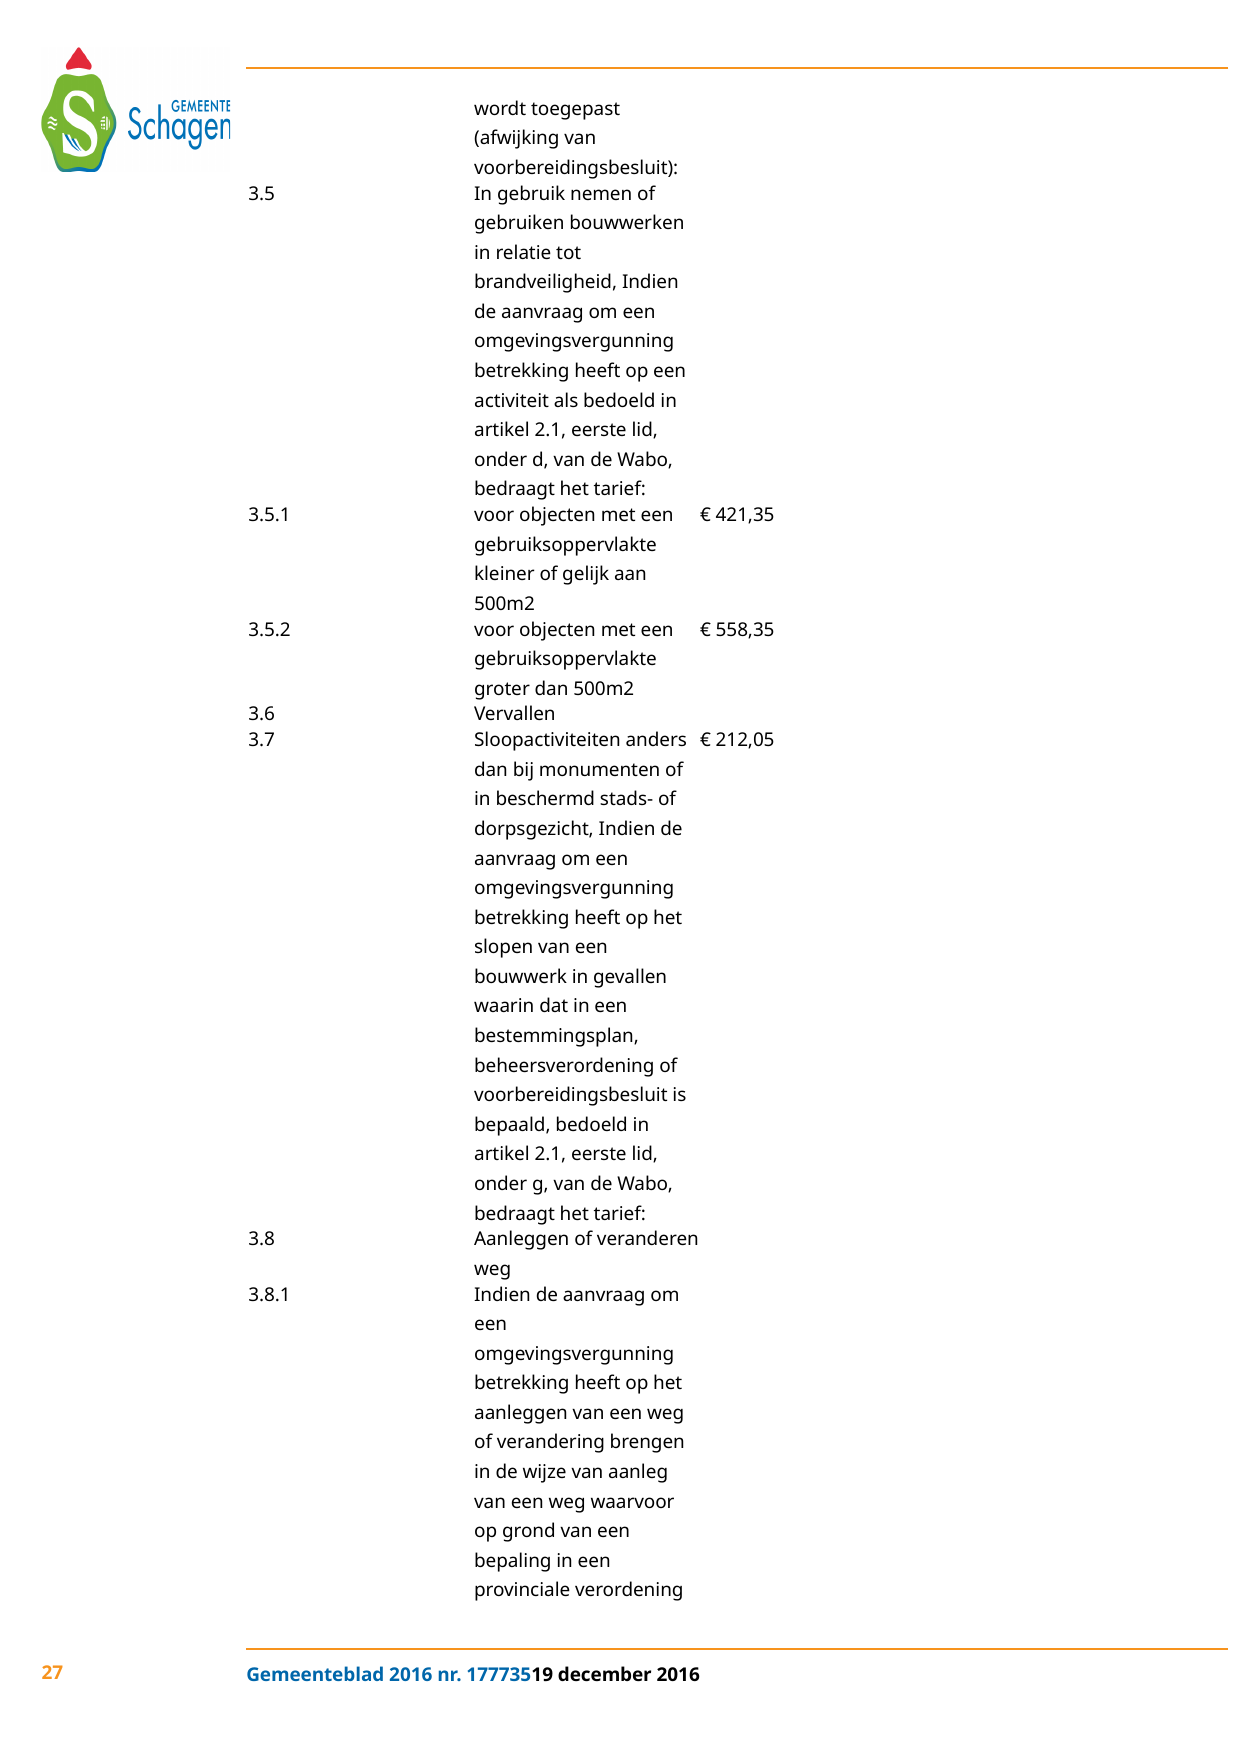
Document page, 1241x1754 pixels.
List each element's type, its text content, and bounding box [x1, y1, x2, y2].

table_cell 3.8 [248, 1225, 474, 1281]
table_cell [700, 180, 926, 501]
table_cell 3.6 [248, 701, 474, 726]
table_cell wordt toegepast (afwijking van voorbereidingsbesluit): [474, 95, 700, 180]
table_cell [926, 701, 1152, 726]
table_cell 3.5.1 [248, 501, 474, 616]
table_cell 3.5 [248, 180, 474, 501]
table_cell Indien de aanvraag om een omgevingsvergunning betrekking heeft op het aanleggen van een weg of verandering brengen in de wijze van aanleg van een weg waarvoor op grond van een bepaling in een provinciale verordening [474, 1281, 700, 1602]
table_cell In gebruik nemen of gebruiken bouwwerken in relatie tot brandveiligheid, Indien de aanvraag om een omgevingsvergunning betrekking heeft op een activiteit als bedoeld in artikel 2.1, eerste lid, onder d, van de Wabo, bedraagt het tarief: [474, 180, 700, 501]
table_cell [926, 95, 1152, 180]
table_cell [700, 1225, 926, 1281]
table_cell Vervallen [474, 701, 700, 726]
table_cell € 558,35 [700, 616, 926, 701]
table_cell [926, 616, 1152, 701]
table_cell [700, 701, 926, 726]
table_cell Sloopactiviteiten anders dan bij monumenten of in beschermd stads- of dorpsgezicht, Indien de aanvraag om een omgevingsvergunning betrekking heeft op het slopen van een bouwwerk in gevallen waarin dat in een bestemmingsplan, beheersverordening of voorbereidingsbesluit is bepaald, bedoeld in artikel 2.1, eerste lid, onder g, van de Wabo, bedraagt het tarief: [474, 726, 700, 1225]
table_cell [248, 95, 474, 180]
table_cell [926, 1281, 1152, 1602]
table_cell € 212,05 [700, 726, 926, 1225]
table_cell [926, 501, 1152, 616]
picture [41, 47, 231, 172]
table_cell [926, 1225, 1152, 1281]
table_cell voor objecten met een gebruiksoppervlakte groter dan 500m2 [474, 616, 700, 701]
table_cell [700, 1281, 926, 1602]
table_cell voor objecten met een gebruiksoppervlakte kleiner of gelijk aan 500m2 [474, 501, 700, 616]
table_cell 3.7 [248, 726, 474, 1225]
table_cell [926, 726, 1152, 1225]
table_cell [926, 180, 1152, 501]
table_cell Aanleggen of veranderen weg [474, 1225, 700, 1281]
table_cell 3.5.2 [248, 616, 474, 701]
table_cell 3.8.1 [248, 1281, 474, 1602]
table_cell [700, 95, 926, 180]
table_cell € 421,35 [700, 501, 926, 616]
